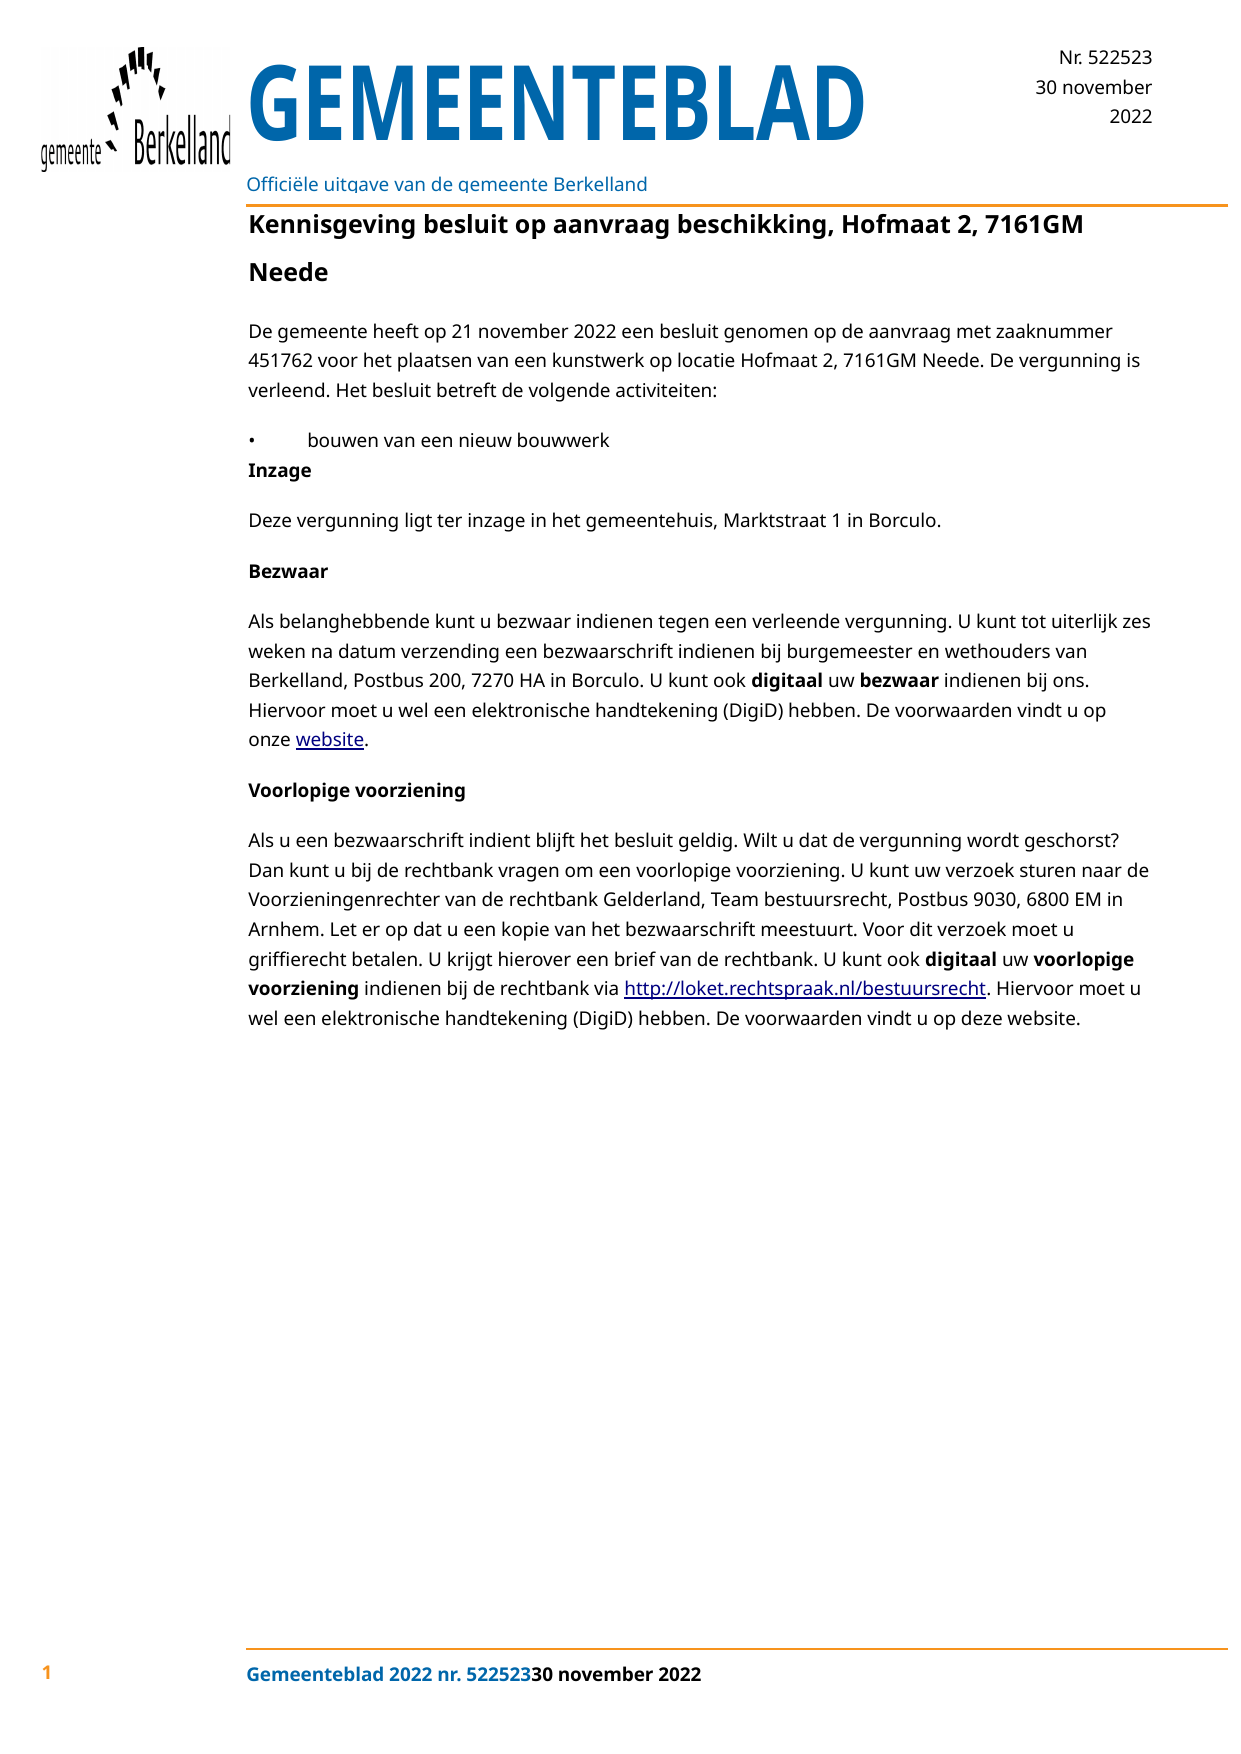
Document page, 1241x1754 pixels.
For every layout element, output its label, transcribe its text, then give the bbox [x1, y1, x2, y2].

text Als belanghebbende kunt u bezwaar indienen tegen een verleende vergunning. U kunt tot uiterlijk zes weken na datum verzending een bezwaarschrift indienen bij burgemeester en wethouders van Berkelland, Postbus 200, 7270 HA in Borculo. U kunt ook digitaal uw bezwaar indienen bij ons. Hiervoor moet u wel een elektronische handtekening (DigiD) hebben. De voorwaarden vindt u op onze website. [248, 608, 1152, 752]
text Inzage [248, 457, 1152, 483]
text Bezwaar [248, 558, 1152, 584]
text Kennisgeving besluit op aanvraag beschikking, Hofmaat 2, 7161GM Neede [248, 207, 1152, 288]
text Deze vergunning ligt ter inzage in het gemeentehuis, Marktstraat 1 in Borculo. [248, 507, 1152, 533]
text Voorlopige voorziening [248, 777, 1152, 803]
text Als u een bezwaarschrift indient blijft het besluit geldig. Wilt u dat de vergunning wordt geschorst? Dan kunt u bij de rechtbank vragen om een voorlopige voorziening. U kunt uw verzoek sturen naar de Voorzieningenrechter van de rechtbank Gelderland, Team bestuursrecht, Postbus 9030, 6800 EM in Arnhem. Let er op dat u een kopie van het bezwaarschrift meestuurt. Voor dit verzoek moet u griffierecht betalen. U krijgt hierover een brief van de rechtbank. U kunt ook digitaal uw voorlopige voorziening indienen bij de rechtbank via http://loket.rechtspraak.nl/bestuursrecht. Hiervoor moet u wel een elektronische handtekening (DigiD) hebben. De voorwaarden vindt u op deze website. [248, 827, 1152, 1031]
picture [41, 47, 231, 172]
list bouwen van een nieuw bouwwerk [248, 427, 1152, 453]
text De gemeente heeft op 21 november 2022 een besluit genomen op de aanvraag met zaaknummer 451762 voor het plaatsen van een kunstwerk op locatie Hofmaat 2, 7161GM Neede. De vergunning is verleend. Het besluit betreft de volgende activiteiten: [248, 318, 1152, 403]
